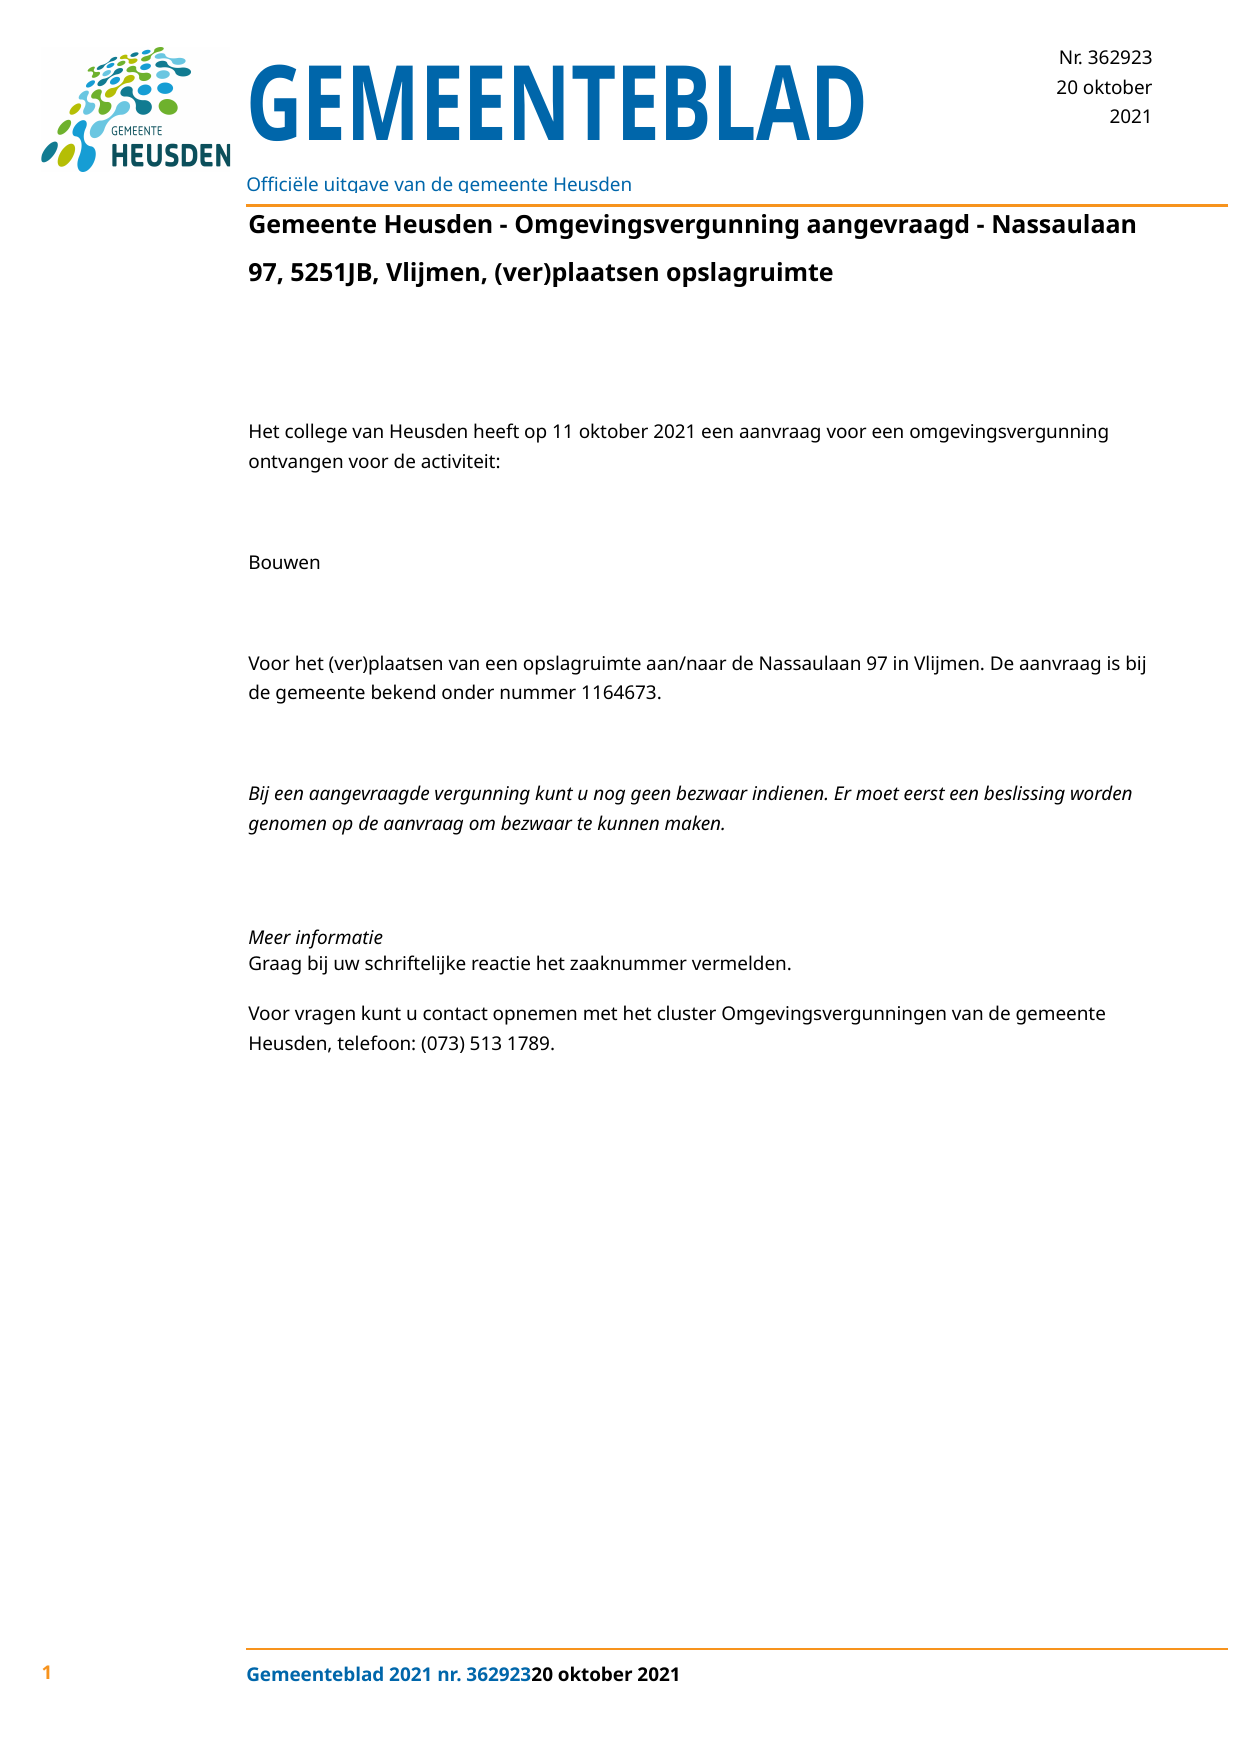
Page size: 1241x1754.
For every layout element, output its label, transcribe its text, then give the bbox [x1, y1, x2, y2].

picture [41, 47, 231, 172]
text Bouwen [248, 549, 1152, 575]
text Het college van Heusden heeft op 11 oktober 2021 een aanvraag voor een omgevingsvergunning ontvangen voor de activiteit: [248, 419, 1152, 474]
text Bij een aangevraagde vergunning kunt u nog geen bezwaar indienen. Er moet eerst een beslissing worden genomen op de aanvraag om bezwaar te kunnen maken. [248, 780, 1152, 836]
text Voor vragen kunt u contact opnemen met het cluster Omgevingsvergunningen van de gemeente Heusden, telefoon: (073) 513 1789. [248, 1001, 1152, 1056]
text Voor het (ver)plaatsen van een opslagruimte aan/naar de Nassaulaan 97 in Vlijmen. De aanvraag is bij de gemeente bekend onder nummer 1164673. [248, 650, 1152, 705]
text Graag bij uw schriftelijke reactie het zaaknummer vermelden. [248, 950, 1152, 976]
text Gemeente Heusden - Omgevingsvergunning aangevraagd - Nassaulaan 97, 5251JB, Vlijmen, (ver)plaatsen opslagruimte [248, 207, 1152, 288]
text Meer informatie [248, 924, 1152, 950]
